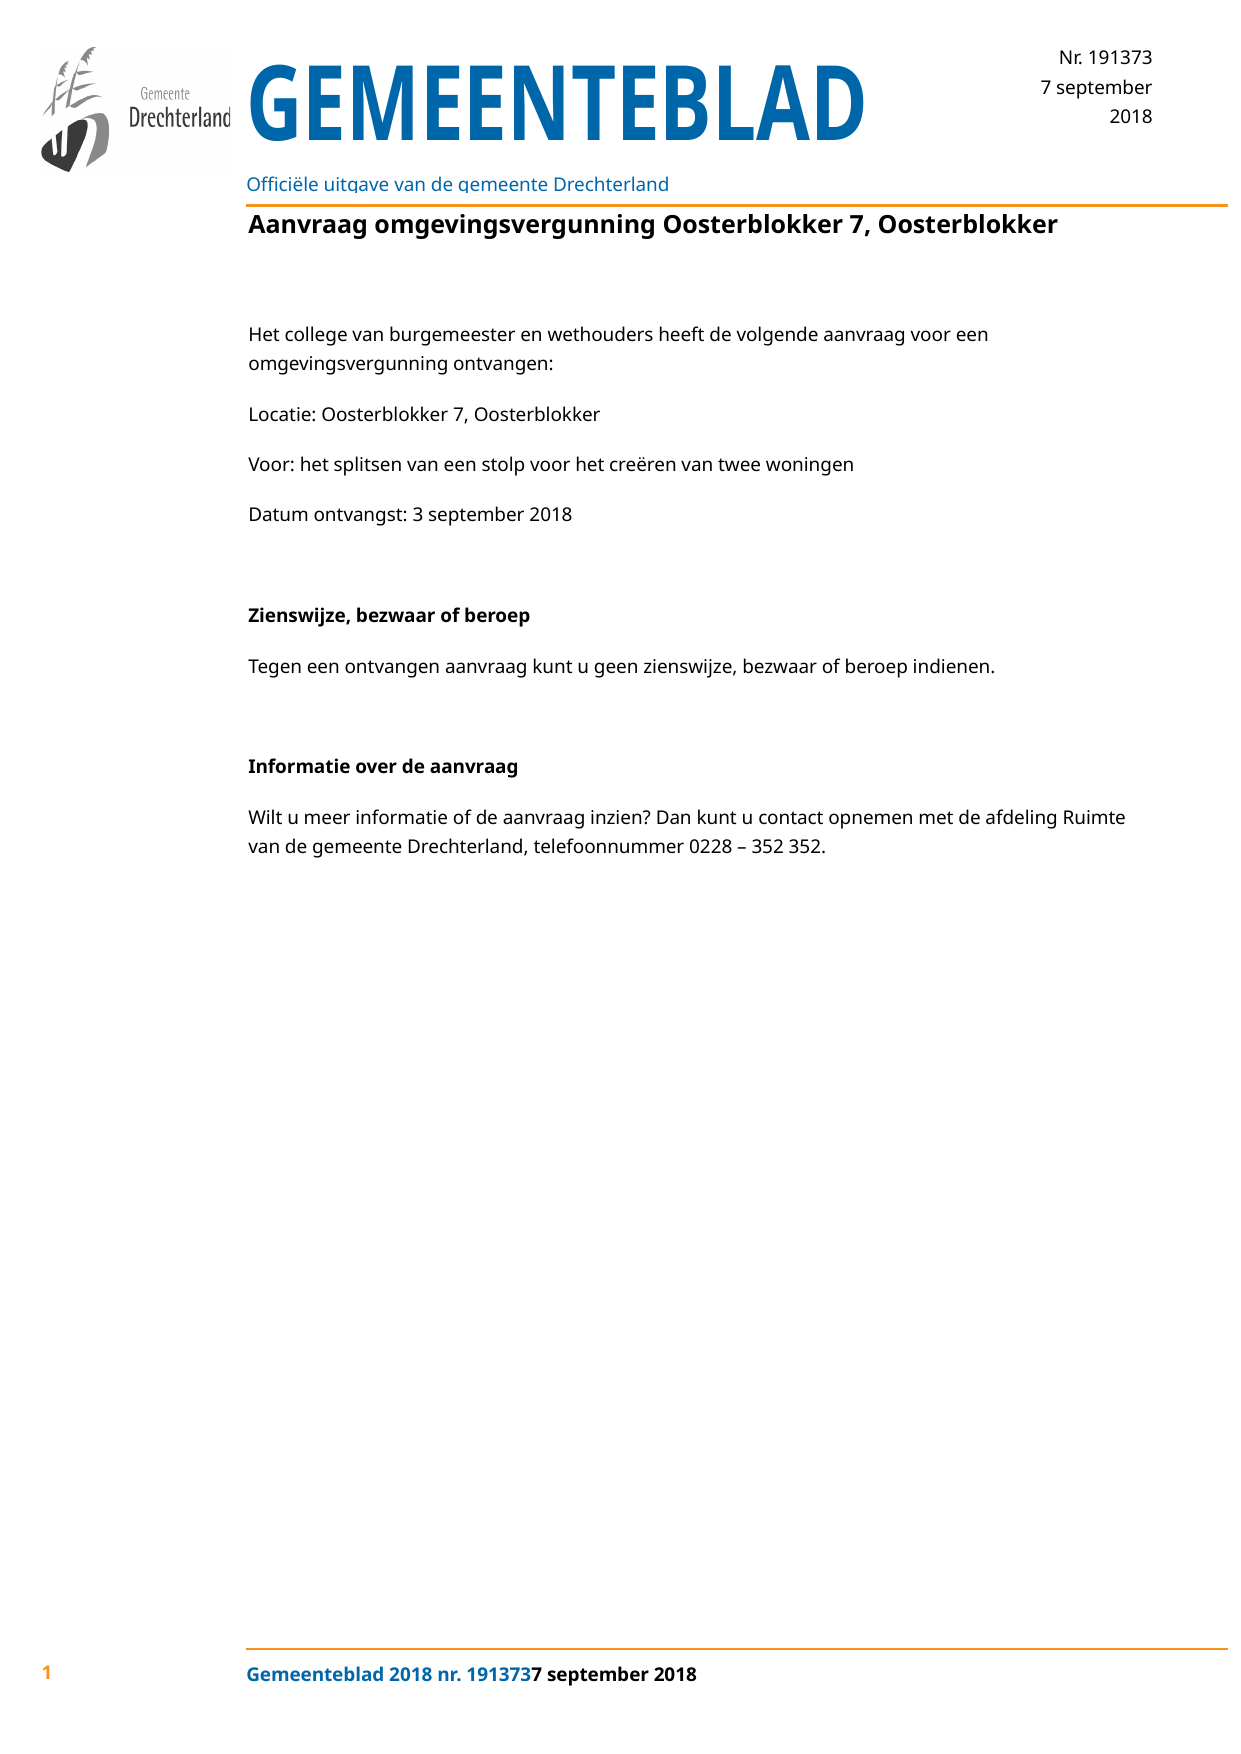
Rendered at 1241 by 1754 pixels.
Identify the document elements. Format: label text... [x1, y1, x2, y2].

text Aanvraag omgevingsvergunning Oosterblokker 7, Oosterblokker [248, 207, 1152, 241]
picture [41, 47, 231, 172]
text Tegen een ontvangen aanvraag kunt u geen zienswijze, bezwaar of beroep indienen. [248, 653, 1152, 678]
text Locatie: Oosterblokker 7, Oosterblokker [248, 401, 1152, 426]
text Wilt u meer informatie of de aanvraag inzien? Dan kunt u contact opnemen met de afdeling Ruimte van de gemeente Drechterland, telefoonnummer 0228 – 352 352. [248, 804, 1152, 859]
text Informatie over de aanvraag [248, 754, 1152, 779]
text Het college van burgemeester en wethouders heeft de volgende aanvraag voor een omgevingsvergunning ontvangen: [248, 321, 1152, 376]
text Voor: het splitsen van een stolp voor het creëren van twee woningen [248, 451, 1152, 477]
text Datum ontvangst: 3 september 2018 [248, 502, 1152, 527]
text Zienswijze, bezwaar of beroep [248, 602, 1152, 628]
